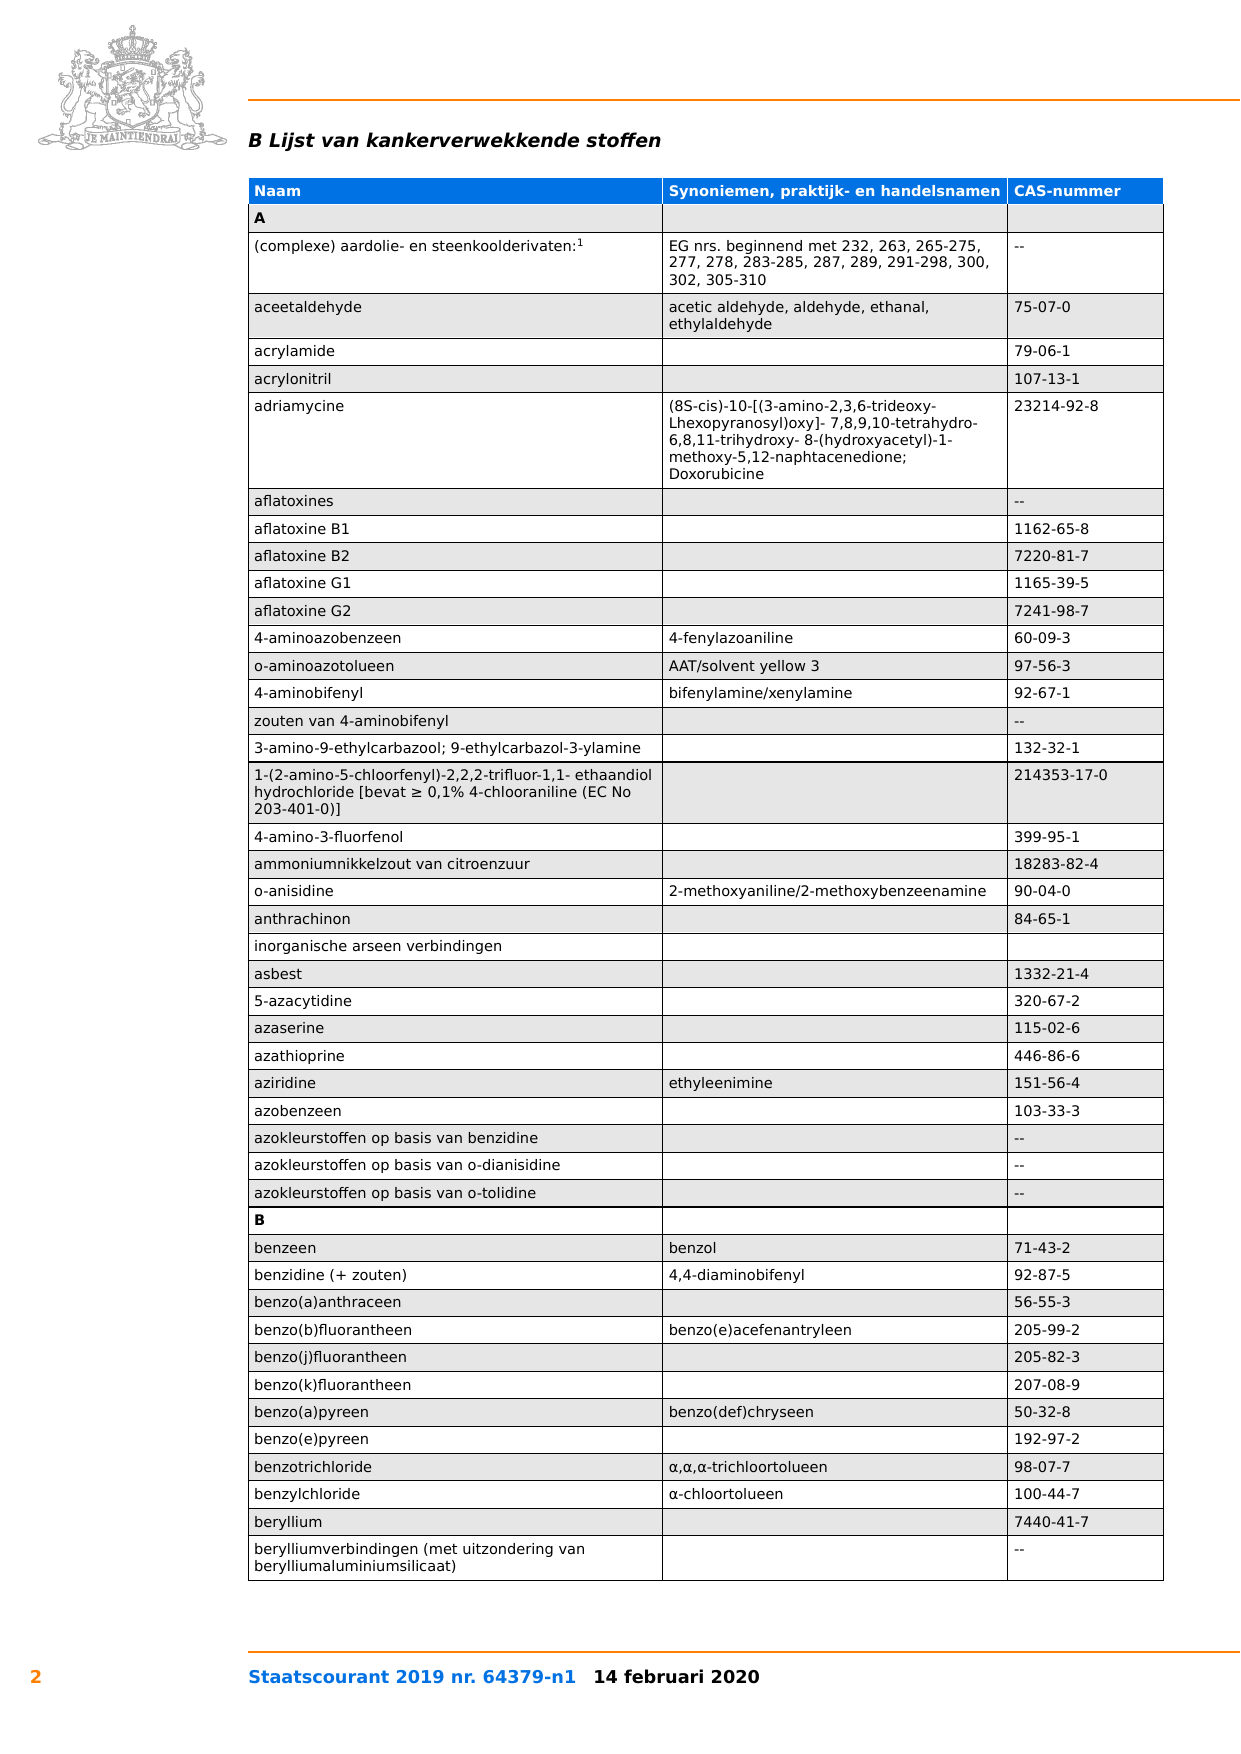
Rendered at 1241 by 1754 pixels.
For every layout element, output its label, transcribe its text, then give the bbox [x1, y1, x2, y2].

table_cell 18283-82-4 [1008, 851, 1163, 878]
table_cell adriamycine [249, 393, 662, 487]
table_cell aflatoxine G2 [249, 598, 662, 624]
table_cell 207-08-9 [1008, 1372, 1163, 1398]
table_cell 100-44-7 [1008, 1481, 1163, 1508]
table_cell 92-87-5 [1008, 1262, 1163, 1288]
table_cell 60-09-3 [1008, 626, 1163, 652]
table_cell inorganische arseen verbindingen [249, 934, 662, 960]
table_cell [663, 1427, 1007, 1453]
table_cell 50-32-8 [1008, 1399, 1163, 1426]
table_cell [663, 339, 1007, 365]
table_cell [663, 1043, 1007, 1069]
table_cell 1-(2-amino-5-chloorfenyl)-2,2,2-trifluor-1,1- ethaandiol hydrochloride [bevat ≥ 0,1% 4-chlooraniline (EC No 203-401-0)] [249, 763, 662, 823]
picture [38, 25, 227, 150]
table_cell 320-67-2 [1008, 988, 1163, 1014]
table_header CAS-nummer [1008, 178, 1163, 204]
table_cell [663, 598, 1007, 624]
table_cell [663, 366, 1007, 392]
table_cell 1162-65-8 [1008, 516, 1163, 542]
table_cell -- [1008, 233, 1163, 293]
table_cell 132-32-1 [1008, 735, 1163, 761]
table_cell beryllium [249, 1509, 662, 1535]
table_cell benzidine (+ zouten) [249, 1262, 662, 1288]
table_cell 192-97-2 [1008, 1427, 1163, 1453]
table_cell 107-13-1 [1008, 366, 1163, 392]
table_cell [663, 988, 1007, 1014]
table_cell zouten van 4-aminobifenyl [249, 708, 662, 734]
table_cell α-chloortolueen [663, 1481, 1007, 1508]
table_cell 103-33-3 [1008, 1098, 1163, 1124]
table_cell AAT/solvent yellow 3 [663, 653, 1007, 679]
table_cell (8S-cis)-10-[(3-amino-2,3,6-trideoxy-Lhexopyranosyl)oxy]- 7,8,9,10-tetrahydro-6,8,11-trihydroxy- 8-(hydroxyacetyl)-1-methoxy-5,12-naphtacenedione; Doxorubicine [663, 393, 1007, 487]
table_cell bifenylamine/xenylamine [663, 680, 1007, 707]
table_cell [663, 489, 1007, 515]
table_cell 205-99-2 [1008, 1317, 1163, 1343]
table_cell 205-82-3 [1008, 1344, 1163, 1371]
table_cell [663, 735, 1007, 761]
table_cell anthrachinon [249, 906, 662, 932]
table_cell benzo(e)pyreen [249, 1427, 662, 1453]
table_cell 214353-17-0 [1008, 763, 1163, 823]
table_cell aflatoxine G1 [249, 571, 662, 597]
table_cell azokleurstoffen op basis van o-dianisidine [249, 1153, 662, 1179]
table_cell 1165-39-5 [1008, 571, 1163, 597]
table_cell 399-95-1 [1008, 824, 1163, 850]
table_cell benzo(e)acefenantryleen [663, 1317, 1007, 1343]
table_cell [663, 851, 1007, 878]
table_cell 4-fenylazoaniline [663, 626, 1007, 652]
table_cell 7220-81-7 [1008, 543, 1163, 570]
table_cell ethyleenimine [663, 1070, 1007, 1097]
table_cell 1332-21-4 [1008, 961, 1163, 987]
table_cell benzo(def)chryseen [663, 1399, 1007, 1426]
table_cell [663, 763, 1007, 823]
table_cell [663, 906, 1007, 932]
table_cell benzeen [249, 1235, 662, 1261]
table_cell ammoniumnikkelzout van citroenzuur [249, 851, 662, 878]
table_cell [1008, 934, 1163, 960]
table_cell benzo(j)fluorantheen [249, 1344, 662, 1371]
table_cell 75-07-0 [1008, 294, 1163, 337]
table_cell (complexe) aardolie- en steenkoolderivaten:1 [249, 233, 662, 293]
table_cell [663, 1180, 1007, 1206]
table_cell [663, 543, 1007, 570]
table_cell 4-aminobifenyl [249, 680, 662, 707]
table_cell [663, 1208, 1007, 1234]
table_cell 97-56-3 [1008, 653, 1163, 679]
table_cell A [249, 205, 662, 232]
table_cell 98-07-7 [1008, 1454, 1163, 1480]
table_cell o-anisidine [249, 879, 662, 905]
table_cell benzotrichloride [249, 1454, 662, 1480]
table_cell [663, 205, 1007, 232]
table_cell 23214-92-8 [1008, 393, 1163, 487]
table_cell B [249, 1208, 662, 1234]
table_cell 92-67-1 [1008, 680, 1163, 707]
table_cell -- [1008, 1536, 1163, 1579]
table_cell -- [1008, 1125, 1163, 1152]
table_cell aflatoxine B1 [249, 516, 662, 542]
table_cell 56-55-3 [1008, 1290, 1163, 1316]
table_cell benzylchloride [249, 1481, 662, 1508]
table_cell [663, 1344, 1007, 1371]
table_cell 7241-98-7 [1008, 598, 1163, 624]
table_cell berylliumverbindingen (met uitzondering van berylliumaluminiumsilicaat) [249, 1536, 662, 1579]
table_cell 446-86-6 [1008, 1043, 1163, 1069]
table_cell azaserine [249, 1016, 662, 1042]
table_cell azobenzeen [249, 1098, 662, 1124]
table_cell azokleurstoffen op basis van benzidine [249, 1125, 662, 1152]
table_cell [1008, 1208, 1163, 1234]
table_cell aflatoxine B2 [249, 543, 662, 570]
table_cell [663, 1153, 1007, 1179]
table_cell [663, 1125, 1007, 1152]
table_cell [663, 961, 1007, 987]
table_cell azokleurstoffen op basis van o-tolidine [249, 1180, 662, 1206]
table_cell benzo(a)anthraceen [249, 1290, 662, 1316]
table_cell acrylamide [249, 339, 662, 365]
table_cell α,α,α-trichloortolueen [663, 1454, 1007, 1480]
table_cell 4,4-diaminobifenyl [663, 1262, 1007, 1288]
subtitle B Lijst van kankerverwekkende stoffen [248, 130, 1163, 152]
table_cell acrylonitril [249, 366, 662, 392]
table_cell [663, 1509, 1007, 1535]
table_cell azathioprine [249, 1043, 662, 1069]
table_cell [663, 824, 1007, 850]
table_cell [663, 934, 1007, 960]
table_cell -- [1008, 489, 1163, 515]
table_cell 7440-41-7 [1008, 1509, 1163, 1535]
table_cell [663, 516, 1007, 542]
table_header Naam [249, 178, 662, 204]
table_cell 5-azacytidine [249, 988, 662, 1014]
table_cell [663, 1372, 1007, 1398]
table_cell 3-amino-9-ethylcarbazool; 9-ethylcarbazol-3-ylamine [249, 735, 662, 761]
table_cell 4-amino-3-fluorfenol [249, 824, 662, 850]
table_cell o-aminoazotolueen [249, 653, 662, 679]
table_cell asbest [249, 961, 662, 987]
table_cell 151-56-4 [1008, 1070, 1163, 1097]
table_cell 115-02-6 [1008, 1016, 1163, 1042]
table_header Synoniemen, praktijk- en handelsnamen [663, 178, 1007, 204]
table_cell [663, 571, 1007, 597]
table_cell [663, 1290, 1007, 1316]
table_cell [663, 1016, 1007, 1042]
table_cell benzo(b)fluorantheen [249, 1317, 662, 1343]
table_cell -- [1008, 1180, 1163, 1206]
table_cell -- [1008, 708, 1163, 734]
table_cell benzo(k)fluorantheen [249, 1372, 662, 1398]
table_cell -- [1008, 1153, 1163, 1179]
table_cell 71-43-2 [1008, 1235, 1163, 1261]
table_cell 84-65-1 [1008, 906, 1163, 932]
table_cell benzo(a)pyreen [249, 1399, 662, 1426]
table_cell aceetaldehyde [249, 294, 662, 337]
table_cell 90-04-0 [1008, 879, 1163, 905]
table_cell aziridine [249, 1070, 662, 1097]
table_cell [663, 1098, 1007, 1124]
table_cell 4-aminoazobenzeen [249, 626, 662, 652]
table_cell EG nrs. beginnend met 232, 263, 265-275, 277, 278, 283-285, 287, 289, 291-298, 300, 302, 305-310 [663, 233, 1007, 293]
table_cell 2-methoxyaniline/2-methoxybenzeenamine [663, 879, 1007, 905]
table_cell benzol [663, 1235, 1007, 1261]
table_cell 79-06-1 [1008, 339, 1163, 365]
table_cell acetic aldehyde, aldehyde, ethanal, ethylaldehyde [663, 294, 1007, 337]
table_cell [663, 1536, 1007, 1579]
table_cell aflatoxines [249, 489, 662, 515]
table_cell [663, 708, 1007, 734]
table_cell [1008, 205, 1163, 232]
